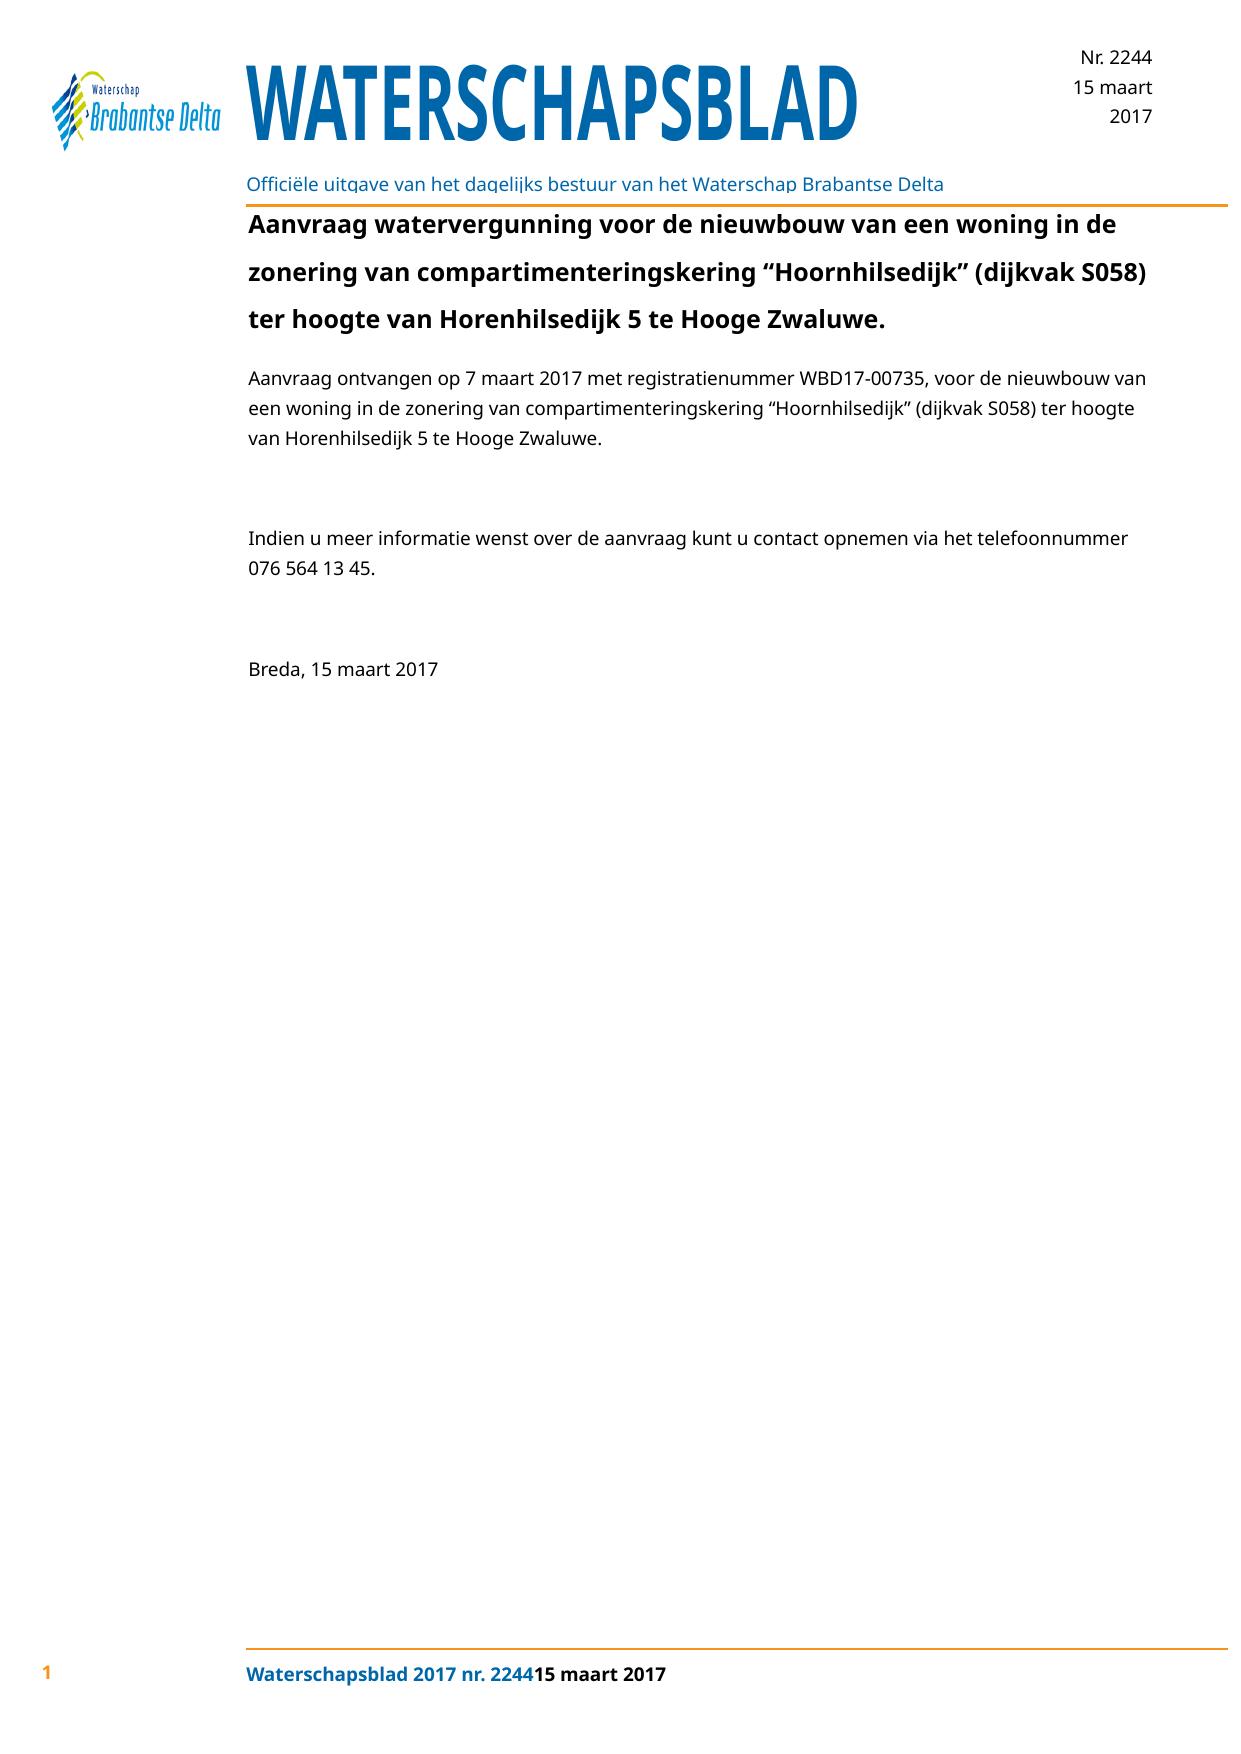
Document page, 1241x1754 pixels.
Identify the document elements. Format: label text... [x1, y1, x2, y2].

text Aanvraag watervergunning voor de nieuwbouw van een woning in de zonering van compartimenteringskering “Hoornhilsedijk” (dijkvak S058) ter hoogte van Horenhilsedijk 5 te Hooge Zwaluwe. [248, 207, 1152, 336]
text Aanvraag ontvangen op 7 maart 2017 met registratienummer WBD17-00735, voor de nieuwbouw van een woning in de zonering van compartimenteringskering “Hoornhilsedijk” (dijkvak S058) ter hoogte van Horenhilsedijk 5 te Hooge Zwaluwe. [248, 366, 1152, 450]
text Breda, 15 maart 2017 [248, 656, 1152, 682]
text Indien u meer informatie wenst over de aanvraag kunt u contact opnemen via het telefoonnummer 076 564 13 45. [248, 526, 1152, 581]
picture [41, 47, 231, 172]
